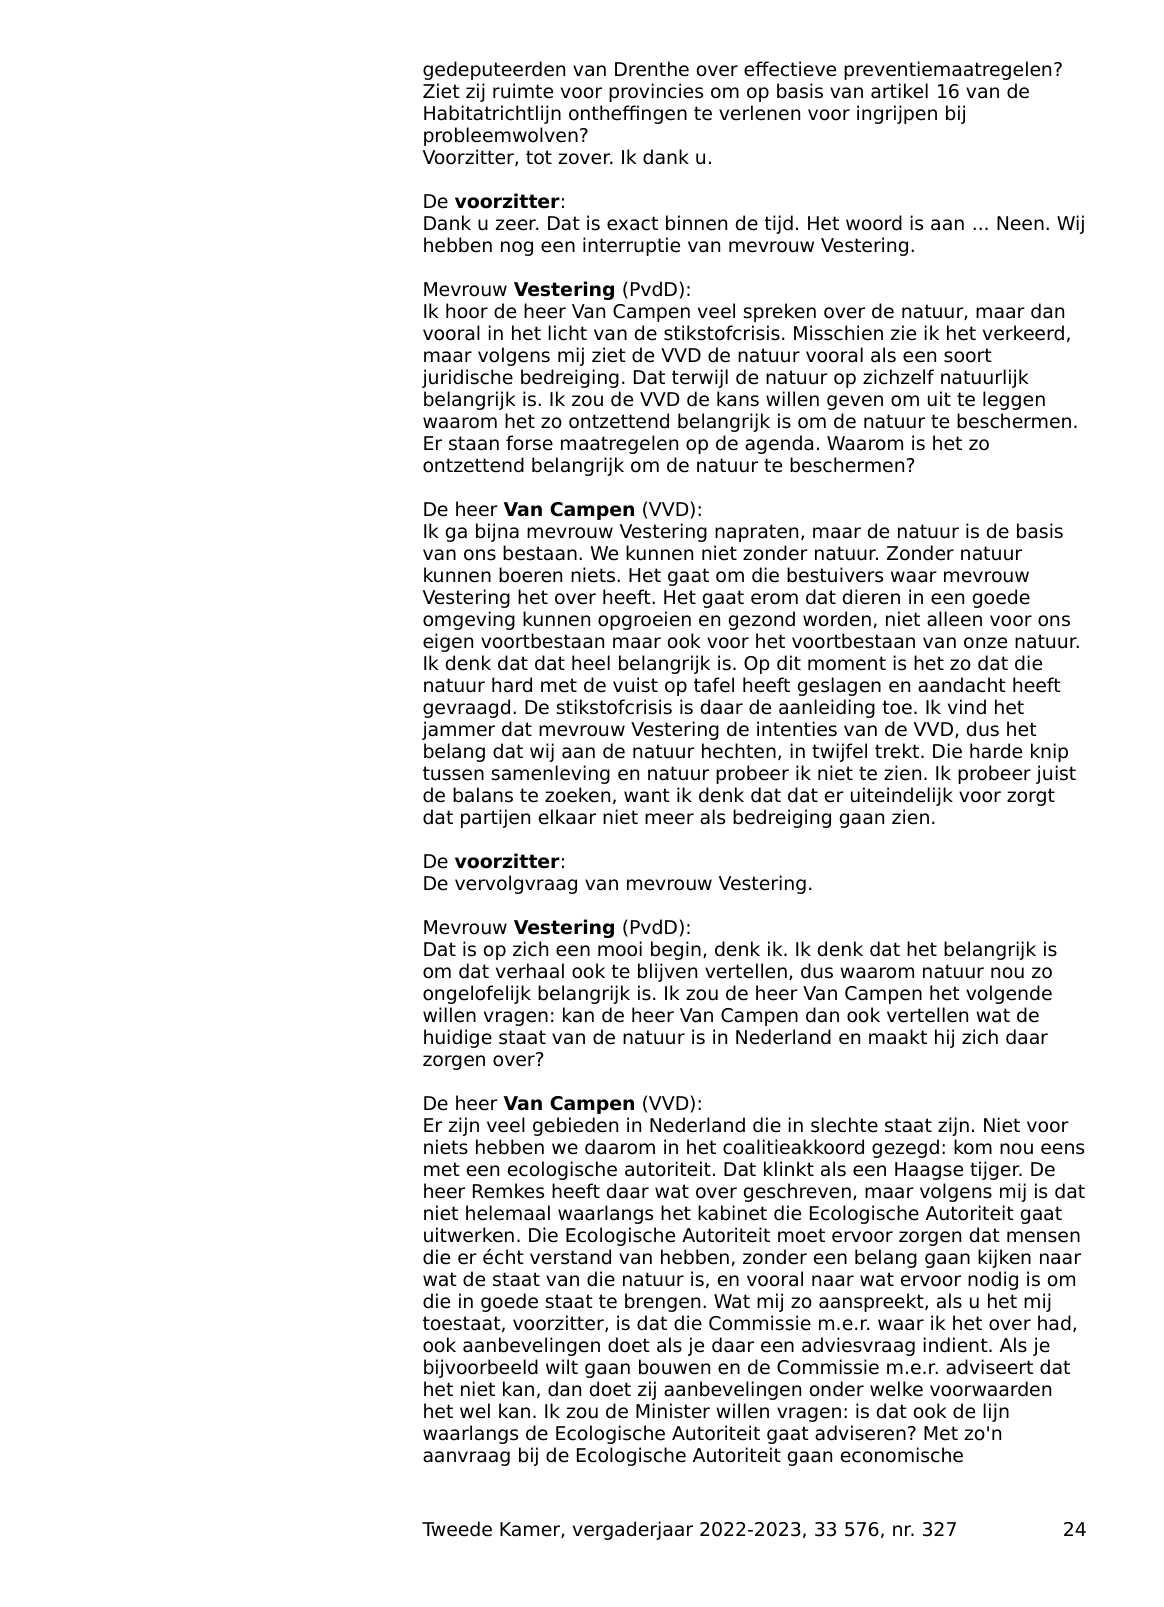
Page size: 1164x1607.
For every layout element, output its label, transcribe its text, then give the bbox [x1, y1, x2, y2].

text Mevrouw Vestering (PvdD): [422, 279, 1087, 301]
text De heer Van Campen (VVD): [422, 1093, 1087, 1115]
text Dank u zeer. Dat is exact binnen de tijd. Het woord is aan ... Neen. Wij hebben nog een interruptie van mevrouw Vestering. [422, 213, 1087, 257]
text De voorzitter: [422, 851, 1087, 873]
text Er zijn veel gebieden in Nederland die in slechte staat zijn. Niet voor niets hebben we daarom in het coalitieakkoord gezegd: kom nou eens met een ecologische autoriteit. Dat klinkt als een Haagse tijger. De heer Remkes heeft daar wat over geschreven, maar volgens mij is dat niet helemaal waarlangs het kabinet die Ecologische Autoriteit gaat uitwerken. Die Ecologische Autoriteit moet ervoor zorgen dat mensen die er écht verstand van hebben, zonder een belang gaan kijken naar wat de staat van die natuur is, en vooral naar wat ervoor nodig is om die in goede staat te brengen. Wat mij zo aanspreekt, als u het mij toestaat, voorzitter, is dat die Commissie m.e.r. waar ik het over had, ook aanbevelingen doet als je daar een adviesvraag indient. Als je bijvoorbeeld wilt gaan bouwen en de Commissie m.e.r. adviseert dat het niet kan, dan doet zij aanbevelingen onder welke voorwaarden het wel kan. Ik zou de Minister willen vragen: is dat ook de lijn waarlangs de Ecologische Autoriteit gaat adviseren? Met zo'n aanvraag bij de Ecologische Autoriteit gaan economische [422, 1115, 1087, 1467]
text De heer Van Campen (VVD): [422, 499, 1087, 521]
text Mevrouw Vestering (PvdD): [422, 917, 1087, 939]
text De voorzitter: [422, 191, 1087, 213]
text gedeputeerden van Drenthe over effectieve preventiemaatregelen? Ziet zij ruimte voor provincies om op basis van artikel 16 van de Habitatrichtlijn ontheffingen te verlenen voor ingrijpen bij probleemwolven? [422, 59, 1087, 147]
text De vervolgvraag van mevrouw Vestering. [422, 873, 1087, 895]
text Voorzitter, tot zover. Ik dank u. [422, 147, 1087, 169]
text Dat is op zich een mooi begin, denk ik. Ik denk dat het belangrijk is om dat verhaal ook te blijven vertellen, dus waarom natuur nou zo ongelofelijk belangrijk is. Ik zou de heer Van Campen het volgende willen vragen: kan de heer Van Campen dan ook vertellen wat de huidige staat van de natuur is in Nederland en maakt hij zich daar zorgen over? [422, 939, 1087, 1071]
text Ik hoor de heer Van Campen veel spreken over de natuur, maar dan vooral in het licht van de stikstofcrisis. Misschien zie ik het verkeerd, maar volgens mij ziet de VVD de natuur vooral als een soort juridische bedreiging. Dat terwijl de natuur op zichzelf natuurlijk belangrijk is. Ik zou de VVD de kans willen geven om uit te leggen waarom het zo ontzettend belangrijk is om de natuur te beschermen. Er staan forse maatregelen op de agenda. Waarom is het zo ontzettend belangrijk om de natuur te beschermen? [422, 301, 1087, 477]
text Ik ga bijna mevrouw Vestering napraten, maar de natuur is de basis van ons bestaan. We kunnen niet zonder natuur. Zonder natuur kunnen boeren niets. Het gaat om die bestuivers waar mevrouw Vestering het over heeft. Het gaat erom dat dieren in een goede omgeving kunnen opgroeien en gezond worden, niet alleen voor ons eigen voortbestaan maar ook voor het voortbestaan van onze natuur. Ik denk dat dat heel belangrijk is. Op dit moment is het zo dat die natuur hard met de vuist op tafel heeft geslagen en aandacht heeft gevraagd. De stikstofcrisis is daar de aanleiding toe. Ik vind het jammer dat mevrouw Vestering de intenties van de VVD, dus het belang dat wij aan de natuur hechten, in twijfel trekt. Die harde knip tussen samenleving en natuur probeer ik niet te zien. Ik probeer juist de balans te zoeken, want ik denk dat dat er uiteindelijk voor zorgt dat partijen elkaar niet meer als bedreiging gaan zien. [422, 521, 1087, 829]
